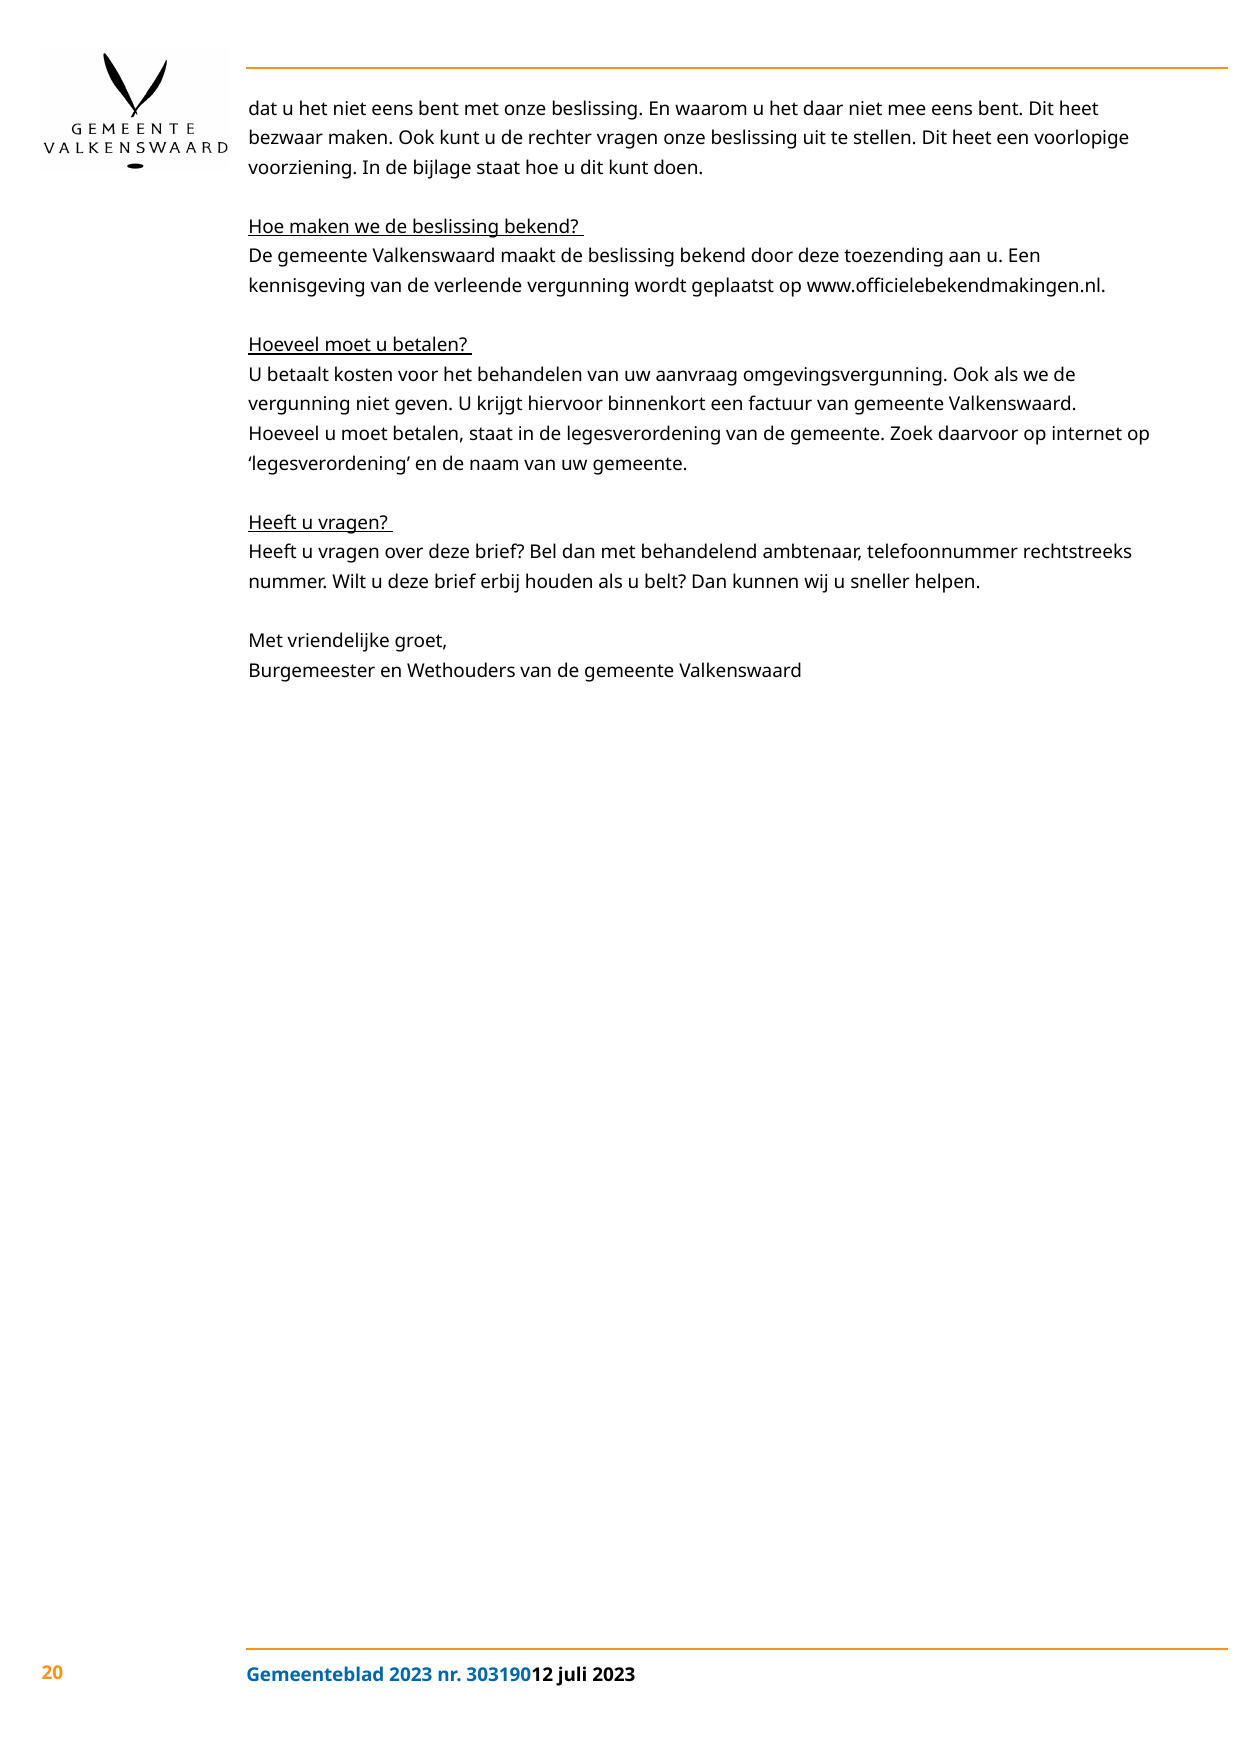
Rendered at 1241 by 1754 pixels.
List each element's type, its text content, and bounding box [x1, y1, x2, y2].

picture [41, 47, 231, 172]
text Hoeveel moet u betalen? [248, 331, 1152, 357]
text Met vriendelijke groet, [248, 627, 1152, 653]
text Heeft u vragen over deze brief? Bel dan met behandelend ambtenaar, telefoonnummer rechtstreeks nummer. Wilt u deze brief erbij houden als u belt? Dan kunnen wij u sneller helpen. [248, 538, 1152, 594]
text De gemeente Valkenswaard maakt de beslissing bekend door deze toezending aan u. Een kennisgeving van de verleende vergunning wordt geplaatst op www.officielebekendmakingen.nl. [248, 243, 1152, 298]
text dat u het niet eens bent met onze beslissing. En waarom u het daar niet mee eens bent. Dit heet bezwaar maken. Ook kunt u de rechter vragen onze beslissing uit te stellen. Dit heet een voorlopige voorziening. In de bijlage staat hoe u dit kunt doen. [248, 95, 1152, 180]
text Hoe maken we de beslissing bekend? [248, 213, 1152, 239]
text U betaalt kosten voor het behandelen van uw aanvraag omgevingsvergunning. Ook als we de vergunning niet geven. U krijgt hiervoor binnenkort een factuur van gemeente Valkenswaard. Hoeveel u moet betalen, staat in de legesverordening van de gemeente. Zoek daarvoor op internet op ‘legesverordening’ en de naam van uw gemeente. [248, 361, 1152, 476]
text Heeft u vragen? [248, 509, 1152, 535]
text Burgemeester en Wethouders van de gemeente Valkenswaard [248, 657, 1152, 683]
